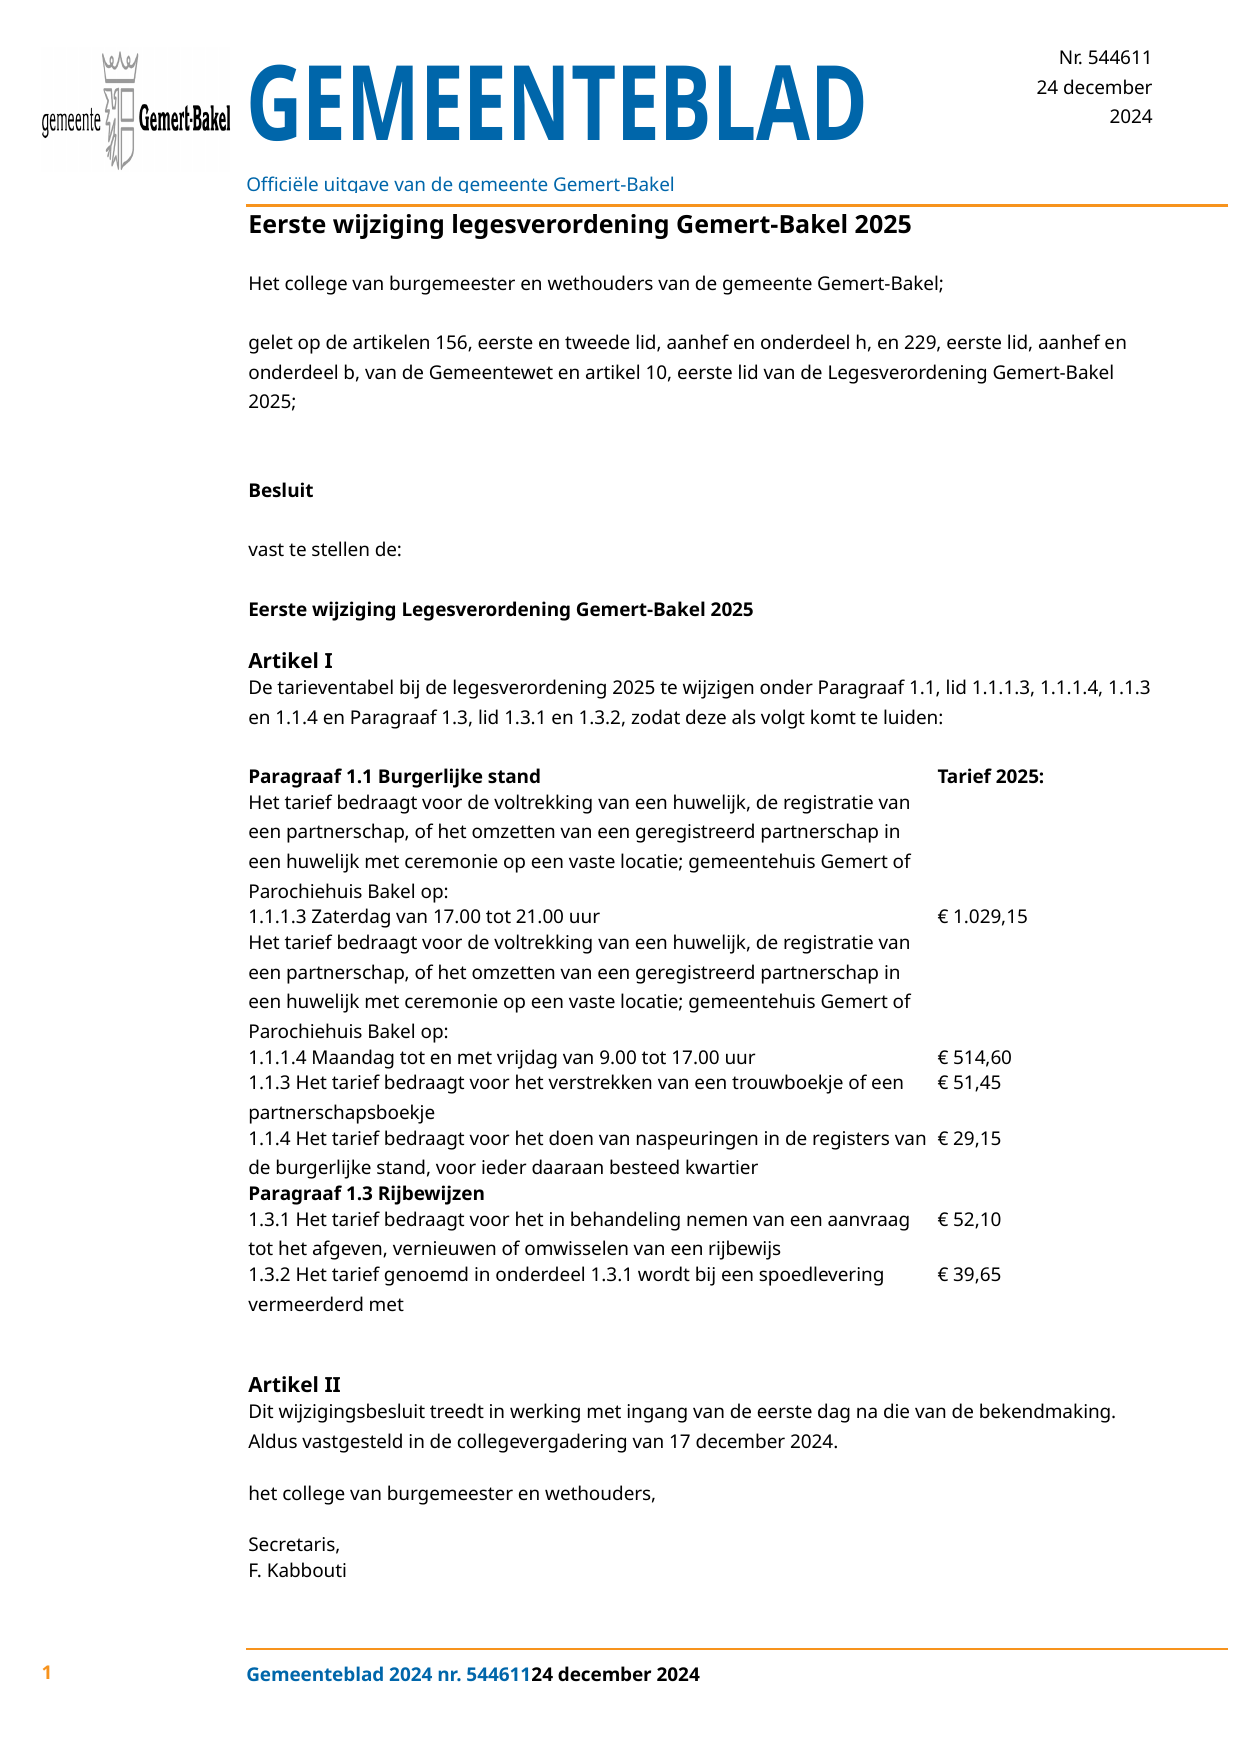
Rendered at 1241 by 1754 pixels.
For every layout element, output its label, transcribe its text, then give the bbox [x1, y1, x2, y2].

table_cell € 51,45 [937, 1070, 1152, 1125]
text het college van burgemeester en wethouders, [248, 1480, 1152, 1505]
text Artikel II [248, 1370, 1152, 1399]
table_cell Paragraaf 1.3 Rijbewijzen [248, 1180, 937, 1206]
picture [41, 47, 231, 172]
table_cell [937, 929, 1152, 1044]
table_header Tarief 2025: [937, 764, 1152, 789]
text Dit wijzigingsbesluit treedt in werking met ingang van de eerste dag na die van de bekendmaking. [248, 1399, 1152, 1424]
table_cell € 29,15 [937, 1125, 1152, 1180]
text Artikel I [248, 646, 1152, 674]
text gelet op de artikelen 156, eerste en tweede lid, aanhef en onderdeel h, en 229, eerste lid, aanhef en onderdeel b, van de Gemeentewet en artikel 10, eerste lid van de Legesverordening Gemert-Bakel 2025; [248, 329, 1152, 414]
text De tarieventabel bij de legesverordening 2025 te wijzigen onder Paragraaf 1.1, lid 1.1.1.3, 1.1.1.4, 1.1.3 en 1.1.4 en Paragraaf 1.3, lid 1.3.1 en 1.3.2, zodat deze als volgt komt te luiden: [248, 674, 1152, 730]
table_cell Het tarief bedraagt voor de voltrekking van een huwelijk, de registratie van een partnerschap, of het omzetten van een geregistreerd partnerschap in een huwelijk met ceremonie op een vaste locatie; gemeentehuis Gemert of Parochiehuis Bakel op: [248, 929, 937, 1044]
table_cell € 52,10 [937, 1206, 1152, 1261]
table_cell 1.3.2 Het tarief genoemd in onderdeel 1.3.1 wordt bij een spoedlevering vermeerderd met [248, 1261, 937, 1317]
table_cell € 1.029,15 [937, 904, 1152, 929]
table_cell 1.1.3 Het tarief bedraagt voor het verstrekken van een trouwboekje of een partnerschapsboekje [248, 1070, 937, 1125]
table_cell [937, 1180, 1152, 1206]
text F. Kabbouti [248, 1557, 1152, 1583]
table_cell 1.1.1.4 Maandag tot en met vrijdag van 9.00 tot 17.00 uur [248, 1044, 937, 1069]
text Aldus vastgesteld in de collegevergadering van 17 december 2024. [248, 1428, 1152, 1454]
table_cell € 39,65 [937, 1261, 1152, 1317]
text Besluit [248, 477, 1152, 503]
table_cell 1.1.4 Het tarief bedraagt voor het doen van naspeuringen in de registers van de burgerlijke stand, voor ieder daaraan besteed kwartier [248, 1125, 937, 1180]
text Secretaris, [248, 1531, 1152, 1557]
table_cell [937, 789, 1152, 904]
text Eerste wijziging legesverordening Gemert-Bakel 2025 [248, 207, 1152, 241]
table_cell Het tarief bedraagt voor de voltrekking van een huwelijk, de registratie van een partnerschap, of het omzetten van een geregistreerd partnerschap in een huwelijk met ceremonie op een vaste locatie; gemeentehuis Gemert of Parochiehuis Bakel op: [248, 789, 937, 904]
text vast te stellen de: [248, 537, 1152, 562]
text Eerste wijziging Legesverordening Gemert-Bakel 2025 [248, 596, 1152, 621]
table_header Paragraaf 1.1 Burgerlijke stand [248, 764, 937, 789]
text Het college van burgemeester en wethouders van de gemeente Gemert-Bakel; [248, 270, 1152, 296]
table_cell 1.1.1.3 Zaterdag van 17.00 tot 21.00 uur [248, 904, 937, 929]
table_cell € 514,60 [937, 1044, 1152, 1069]
table_cell 1.3.1 Het tarief bedraagt voor het in behandeling nemen van een aanvraag tot het afgeven, vernieuwen of omwisselen van een rijbewijs [248, 1206, 937, 1261]
